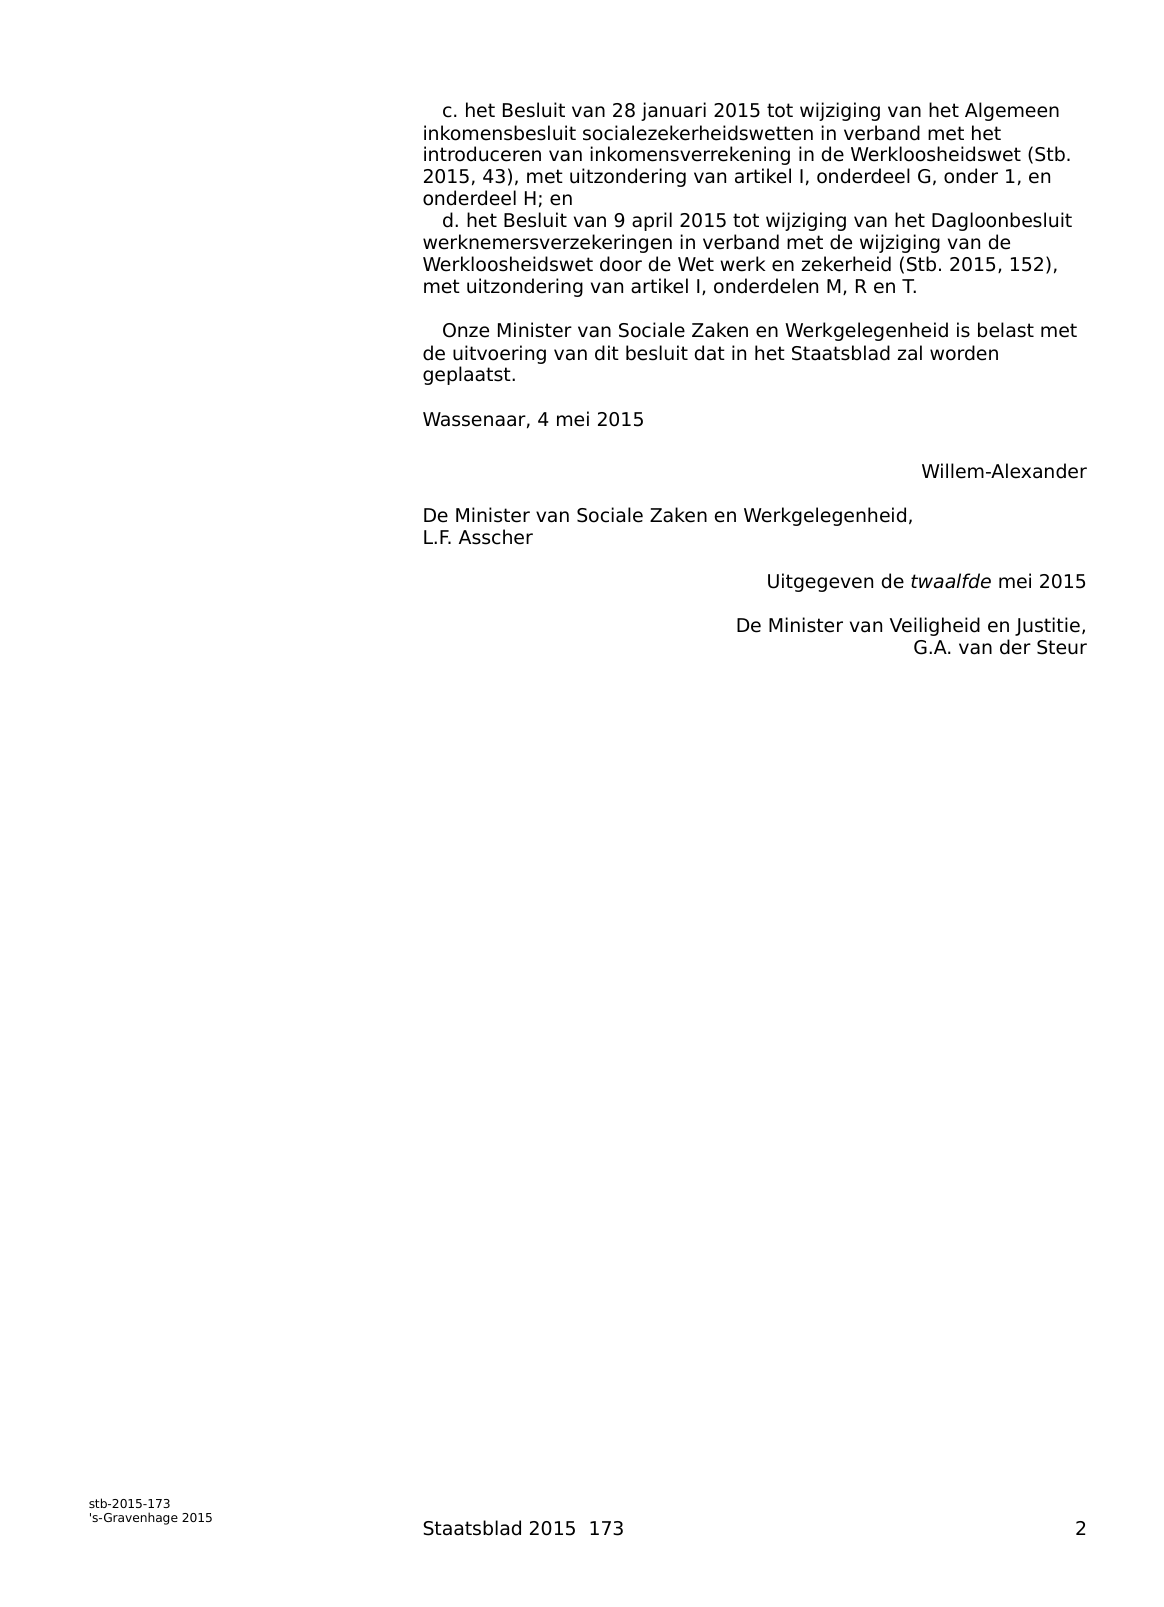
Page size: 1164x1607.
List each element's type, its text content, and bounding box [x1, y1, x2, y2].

text c. het Besluit van 28 januari 2015 tot wijziging van het Algemeen inkomensbesluit socialezekerheidswetten in verband met het introduceren van inkomensverrekening in de Werkloosheidswet (Stb. 2015, 43), met uitzondering van artikel I, onderdeel G, onder 1, en onderdeel H; en [422, 100, 1087, 210]
text Onze Minister van Sociale Zaken en Werkgelegenheid is belast met de uitvoering van dit besluit dat in het Staatsblad zal worden geplaatst. [422, 320, 1087, 386]
text Uitgegeven de twaalfde mei 2015 [422, 571, 1087, 593]
text Wassenaar, 4 mei 2015 [422, 408, 1087, 431]
text De Minister van Veiligheid en Justitie, G.A. van der Steur [422, 615, 1087, 659]
text 's-Gravenhage 2015 [88, 1511, 323, 1525]
text stb-2015-173 [88, 1497, 323, 1511]
text Willem-Alexander [422, 461, 1087, 482]
text De Minister van Sociale Zaken en Werkgelegenheid, L.F. Asscher [422, 505, 1087, 549]
text d. het Besluit van 9 april 2015 tot wijziging van het Dagloonbesluit werknemersverzekeringen in verband met de wijziging van de Werkloosheidswet door de Wet werk en zekerheid (Stb. 2015, 152), met uitzondering van artikel I, onderdelen M, R en T. [422, 210, 1087, 298]
